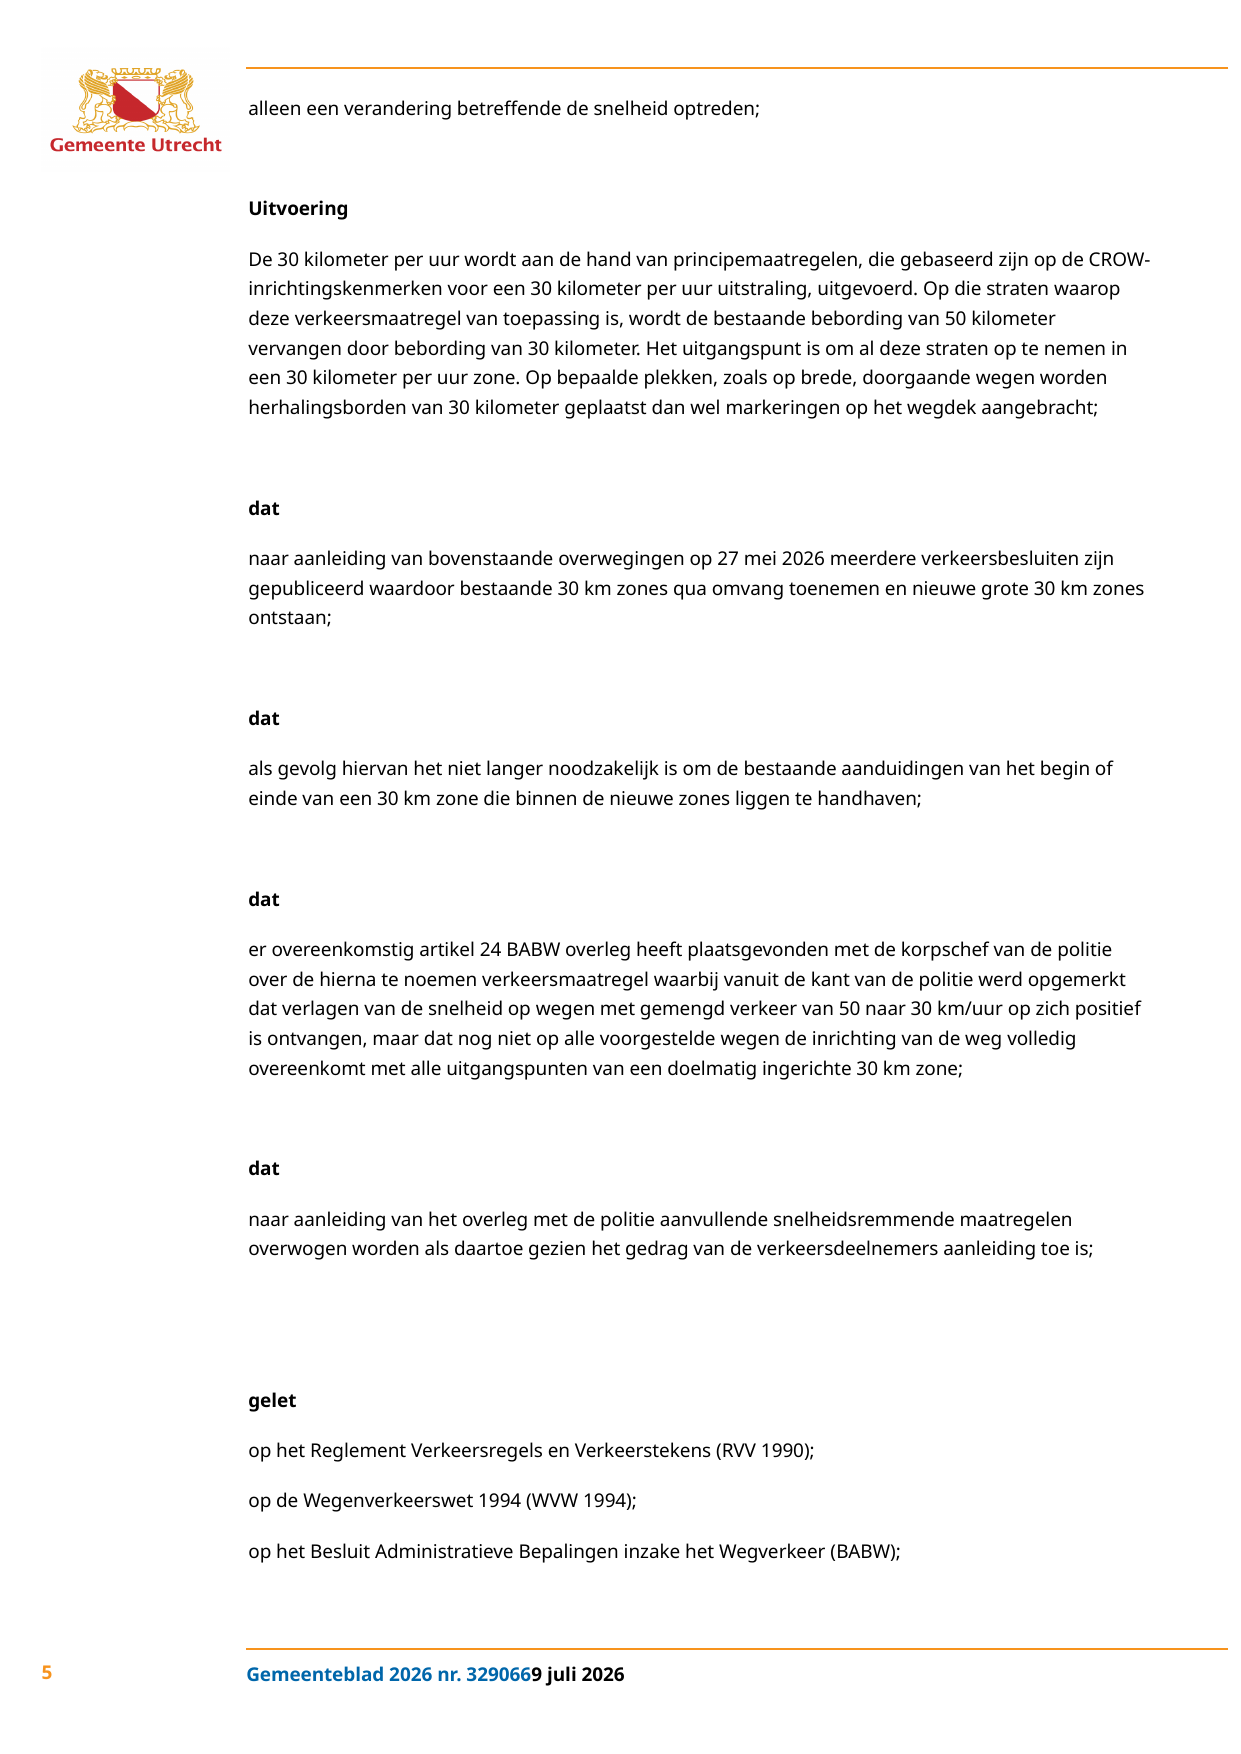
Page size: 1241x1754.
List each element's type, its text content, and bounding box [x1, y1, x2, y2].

text op het Besluit Administratieve Bepalingen inzake het Wegverkeer (BABW); [248, 1538, 1152, 1564]
text dat [248, 495, 1152, 521]
text dat [248, 886, 1152, 912]
text als gevolg hiervan het niet langer noodzakelijk is om de bestaande aanduidingen van het begin of einde van een 30 km zone die binnen de nieuwe zones liggen te handhaven; [248, 756, 1152, 811]
text dat [248, 1156, 1152, 1181]
text De 30 kilometer per uur wordt aan de hand van principemaatregelen, die gebaseerd zijn op de CROW-inrichtingskenmerken voor een 30 kilometer per uur uitstraling, uitgevoerd. Op die straten waarop deze verkeersmaatregel van toepassing is, wordt de bestaande bebording van 50 kilometer vervangen door bebording van 30 kilometer. Het uitgangspunt is om al deze straten op te nemen in een 30 kilometer per uur zone. Op bepaalde plekken, zoals op brede, doorgaande wegen worden herhalingsborden van 30 kilometer geplaatst dan wel markeringen op het wegdek aangebracht; [248, 246, 1152, 420]
text op de Wegenverkeerswet 1994 (WVW 1994); [248, 1488, 1152, 1513]
text op het Reglement Verkeersregels en Verkeerstekens (RVV 1990); [248, 1437, 1152, 1463]
picture [41, 47, 231, 172]
text naar aanleiding van het overleg met de politie aanvullende snelheidsremmende maatregelen overwogen worden als daartoe gezien het gedrag van de verkeersdeelnemers aanleiding toe is; [248, 1206, 1152, 1261]
text alleen een verandering betreffende de snelheid optreden; [248, 95, 1152, 121]
text dat [248, 705, 1152, 731]
text er overeenkomstig artikel 24 BABW overleg heeft plaatsgevonden met de korpschef van de politie over de hierna te noemen verkeersmaatregel waarbij vanuit de kant van de politie werd opgemerkt dat verlagen van de snelheid op wegen met gemengd verkeer van 50 naar 30 km/uur op zich positief is ontvangen, maar dat nog niet op alle voorgestelde wegen de inrichting van de weg volledig overeenkomt met alle uitgangspunten van een doelmatig ingerichte 30 km zone; [248, 936, 1152, 1081]
text gelet [248, 1387, 1152, 1413]
text Uitvoering [248, 196, 1152, 221]
text naar aanleiding van bovenstaande overwegingen op 27 mei 2026 meerdere verkeersbesluiten zijn gepubliceerd waardoor bestaande 30 km zones qua omvang toenemen en nieuwe grote 30 km zones ontstaan; [248, 545, 1152, 630]
